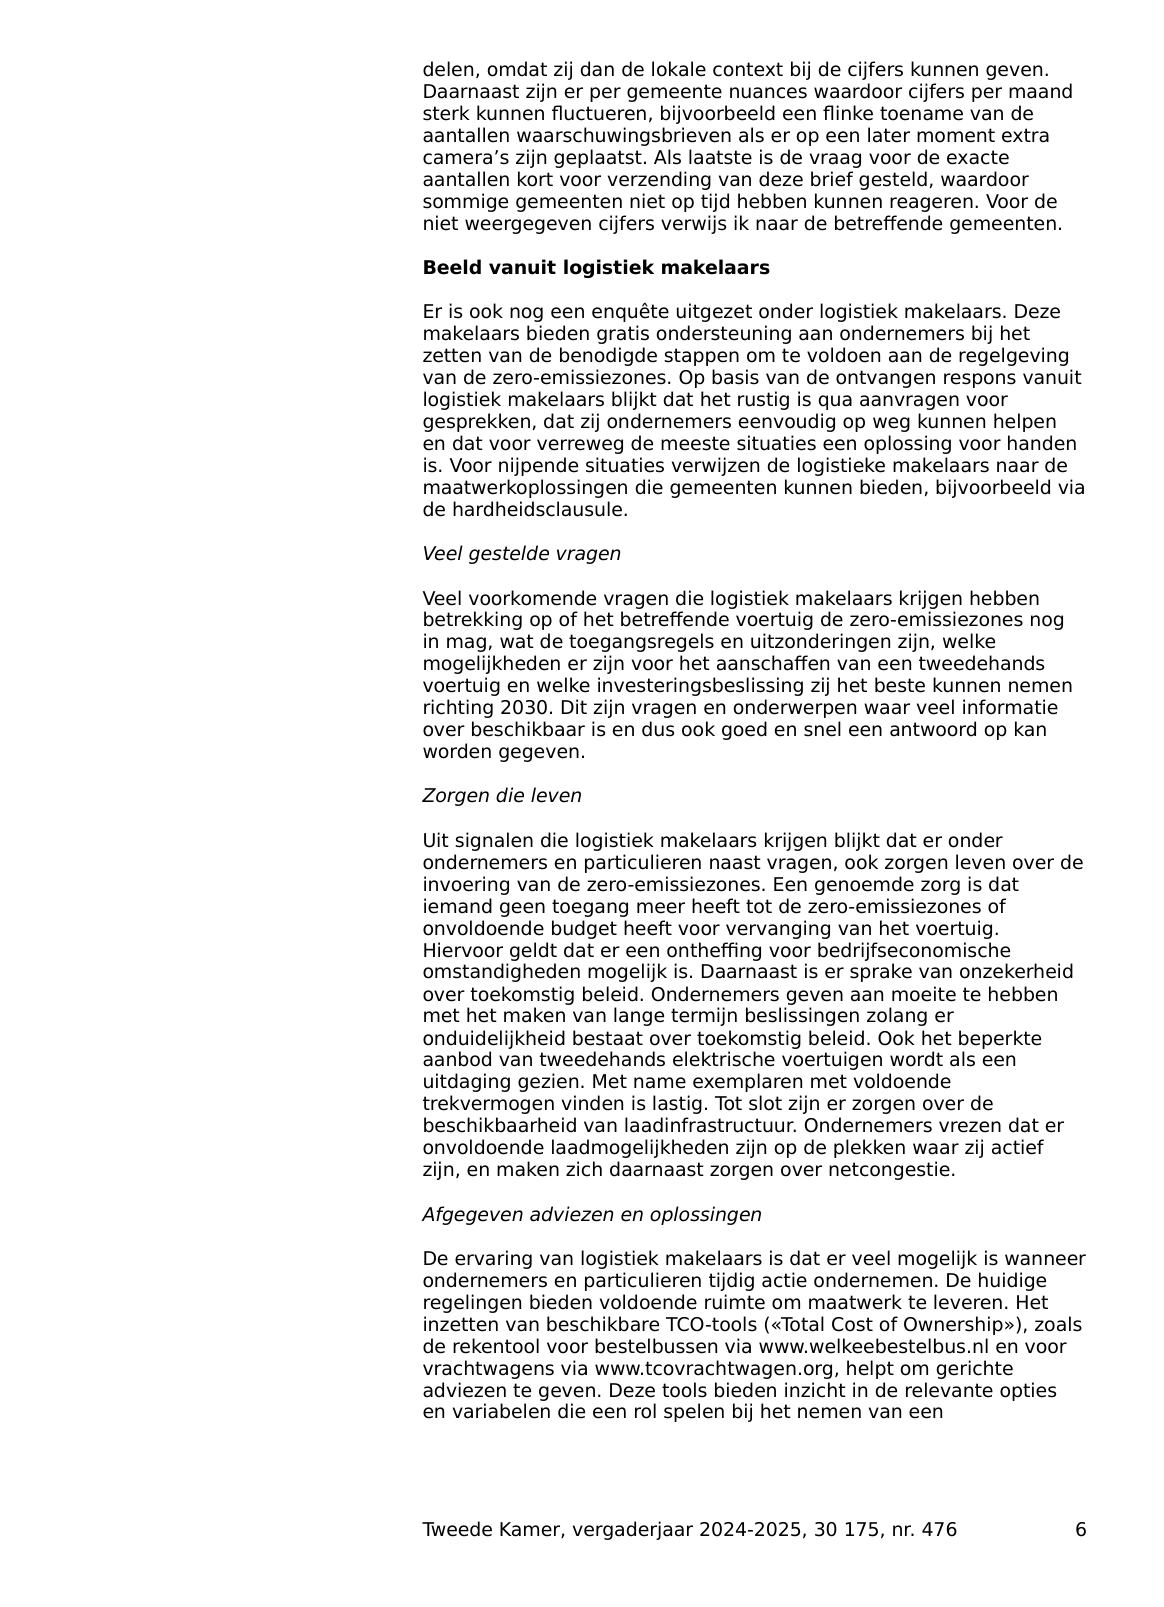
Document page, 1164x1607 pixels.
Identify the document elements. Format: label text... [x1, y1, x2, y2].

subtitle Afgegeven adviezen en oplossingen [422, 1203, 1087, 1225]
text De ervaring van logistiek makelaars is dat er veel mogelijk is wanneer ondernemers en particulieren tijdig actie ondernemen. De huidige regelingen bieden voldoende ruimte om maatwerk te leveren. Het inzetten van beschikbare TCO-tools («Total Cost of Ownership»), zoals de rekentool voor bestelbussen via www.welkeebestelbus.nl en voor vrachtwagens via www.tcovrachtwagen.org, helpt om gerichte adviezen te geven. Deze tools bieden inzicht in de relevante opties en variabelen die een rol spelen bij het nemen van een [422, 1248, 1087, 1423]
text Veel voorkomende vragen die logistiek makelaars krijgen hebben betrekking op of het betreffende voertuig de zero-emissiezones nog in mag, wat de toegangsregels en uitzonderingen zijn, welke mogelijkheden er zijn voor het aanschaffen van een tweedehands voertuig en welke investeringsbeslissing zij het beste kunnen nemen richting 2030. Dit zijn vragen en onderwerpen waar veel informatie over beschikbaar is en dus ook goed en snel een antwoord op kan worden gegeven. [422, 587, 1087, 763]
subtitle Beeld vanuit logistiek makelaars [422, 257, 1087, 279]
text Er is ook nog een enquête uitgezet onder logistiek makelaars. Deze makelaars bieden gratis ondersteuning aan ondernemers bij het zetten van de benodigde stappen om te voldoen aan de regelgeving van de zero-emissiezones. Op basis van de ontvangen respons vanuit logistiek makelaars blijkt dat het rustig is qua aanvragen voor gesprekken, dat zij ondernemers eenvoudig op weg kunnen helpen en dat voor verreweg de meeste situaties een oplossing voor handen is. Voor nijpende situaties verwijzen de logistieke makelaars naar de maatwerkoplossingen die gemeenten kunnen bieden, bijvoorbeeld via de hardheidsclausule. [422, 301, 1087, 521]
text Uit signalen die logistiek makelaars krijgen blijkt dat er onder ondernemers en particulieren naast vragen, ook zorgen leven over de invoering van de zero-emissiezones. Een genoemde zorg is dat iemand geen toegang meer heeft tot de zero-emissiezones of onvoldoende budget heeft voor vervanging van het voertuig. Hiervoor geldt dat er een ontheffing voor bedrijfseconomische omstandigheden mogelijk is. Daarnaast is er sprake van onzekerheid over toekomstig beleid. Ondernemers geven aan moeite te hebben met het maken van lange termijn beslissingen zolang er onduidelijkheid bestaat over toekomstig beleid. Ook het beperkte aanbod van tweedehands elektrische voertuigen wordt als een uitdaging gezien. Met name exemplaren met voldoende trekvermogen vinden is lastig. Tot slot zijn er zorgen over de beschikbaarheid van laadinfrastructuur. Ondernemers vrezen dat er onvoldoende laadmogelijkheden zijn op de plekken waar zij actief zijn, en maken zich daarnaast zorgen over netcongestie. [422, 829, 1087, 1181]
subtitle Veel gestelde vragen [422, 543, 1087, 565]
subtitle Zorgen die leven [422, 785, 1087, 807]
text delen, omdat zij dan de lokale context bij de cijfers kunnen geven. Daarnaast zijn er per gemeente nuances waardoor cijfers per maand sterk kunnen fluctueren, bijvoorbeeld een flinke toename van de aantallen waarschuwingsbrieven als er op een later moment extra camera’s zijn geplaatst. Als laatste is de vraag voor de exacte aantallen kort voor verzending van deze brief gesteld, waardoor sommige gemeenten niet op tijd hebben kunnen reageren. Voor de niet weergegeven cijfers verwijs ik naar de betreffende gemeenten. [422, 59, 1087, 235]
